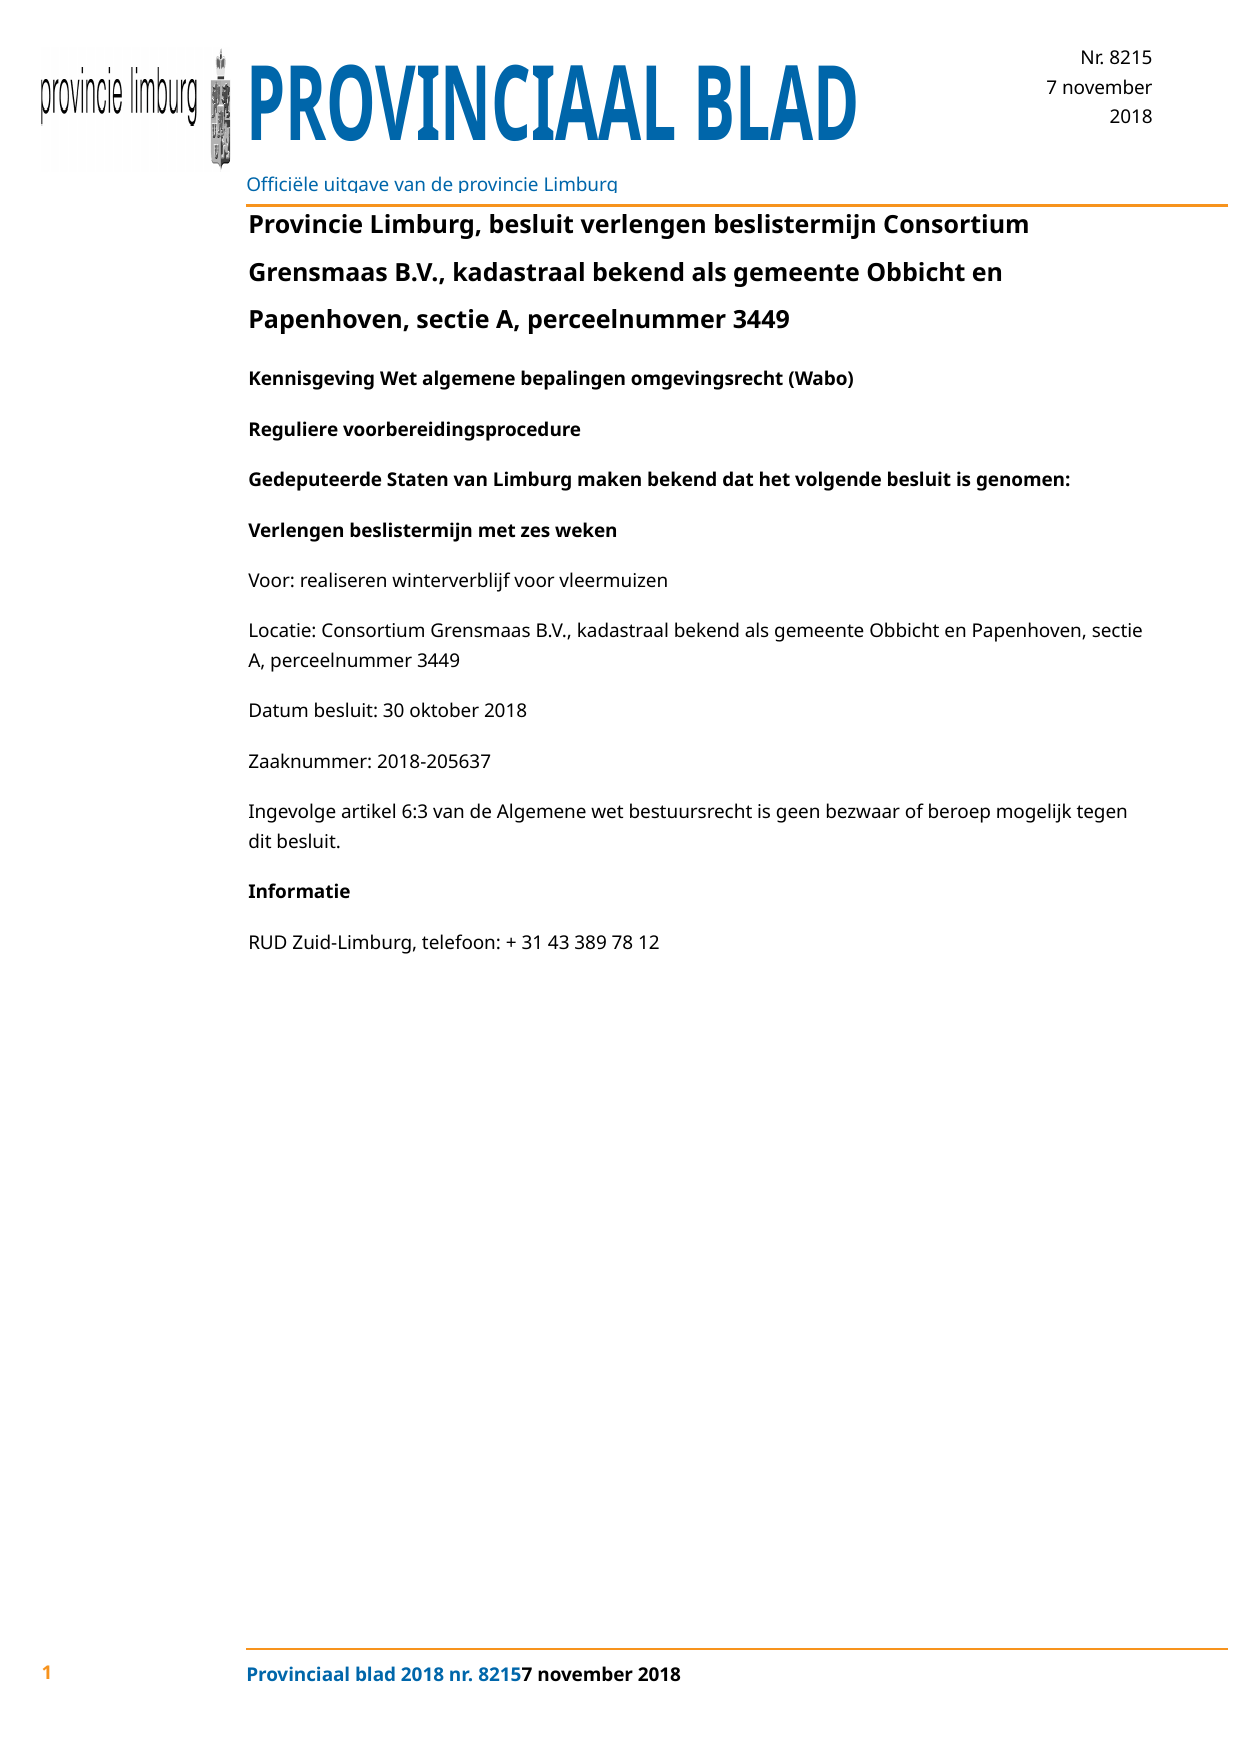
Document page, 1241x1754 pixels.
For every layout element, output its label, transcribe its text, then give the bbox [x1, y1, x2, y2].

text Voor: realiseren winterverblijf voor vleermuizen [248, 567, 1152, 593]
text Zaaknummer: 2018-205637 [248, 748, 1152, 774]
text RUD Zuid-Limburg, telefoon: + 31 43 389 78 12 [248, 929, 1152, 954]
text Datum besluit: 30 oktober 2018 [248, 698, 1152, 723]
text Verlengen beslistermijn met zes weken [248, 517, 1152, 542]
picture [41, 47, 231, 172]
text Kennisgeving Wet algemene bepalingen omgevingsrecht (Wabo) [248, 366, 1152, 391]
text Provincie Limburg, besluit verlengen beslistermijn Consortium Grensmaas B.V., kadastraal bekend als gemeente Obbicht en Papenhoven, sectie A, perceelnummer 3449 [248, 207, 1152, 336]
text Gedeputeerde Staten van Limburg maken bekend dat het volgende besluit is genomen: [248, 466, 1152, 492]
text Informatie [248, 878, 1152, 904]
text Ingevolge artikel 6:3 van de Algemene wet bestuursrecht is geen bezwaar of beroep mogelijk tegen dit besluit. [248, 798, 1152, 854]
text Locatie: Consortium Grensmaas B.V., kadastraal bekend als gemeente Obbicht en Papenhoven, sectie A, perceelnummer 3449 [248, 618, 1152, 673]
text Reguliere voorbereidingsprocedure [248, 416, 1152, 442]
